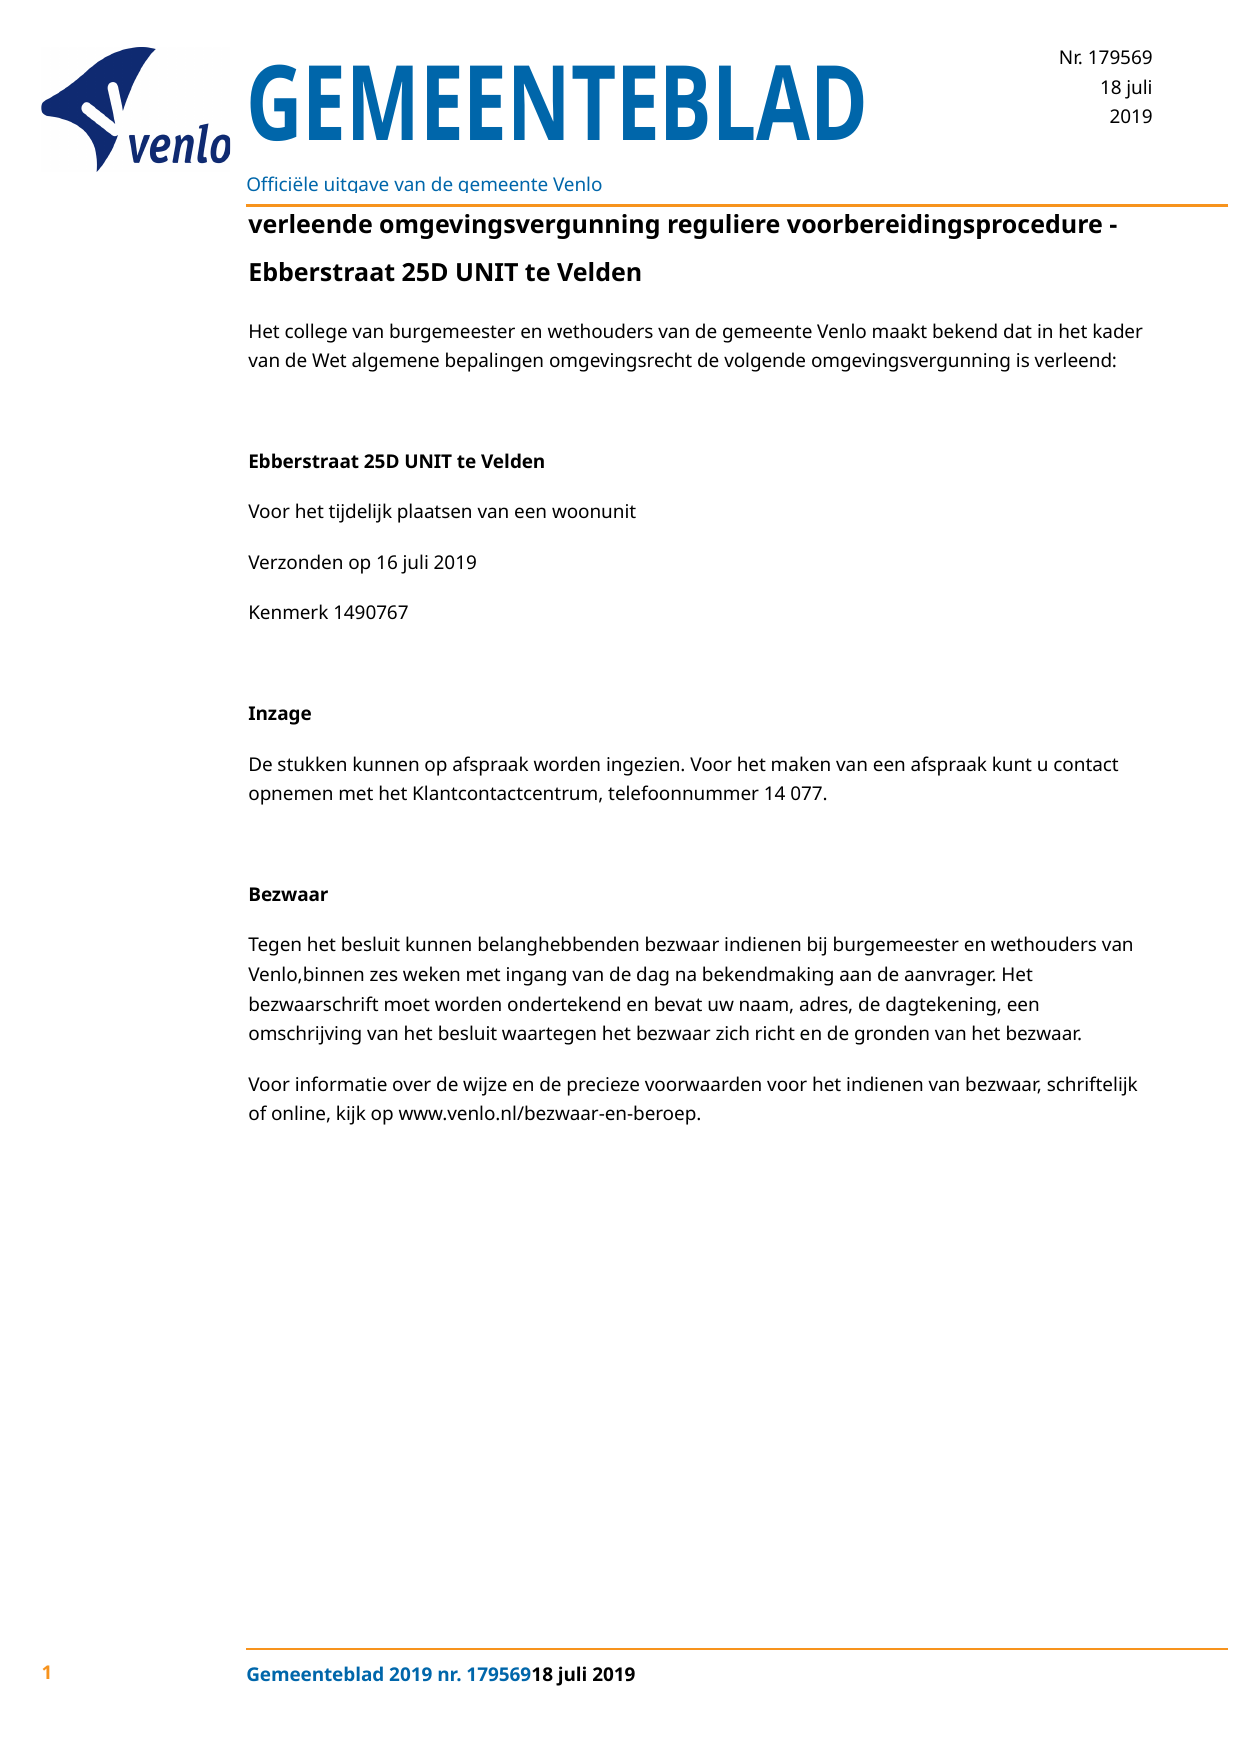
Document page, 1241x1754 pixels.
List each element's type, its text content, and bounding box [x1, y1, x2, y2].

text Voor het tijdelijk plaatsen van een woonunit [248, 499, 1152, 524]
text verleende omgevingsvergunning reguliere voorbereidingsprocedure - Ebberstraat 25D UNIT te Velden [248, 207, 1152, 288]
text De stukken kunnen op afspraak worden ingezien. Voor het maken van een afspraak kunt u contact opnemen met het Klantcontactcentrum, telefoonnummer 14 077. [248, 751, 1152, 806]
text Inzage [248, 700, 1152, 726]
text Verzonden op 16 juli 2019 [248, 549, 1152, 575]
text Bezwaar [248, 881, 1152, 907]
text Tegen het besluit kunnen belanghebbenden bezwaar indienen bij burgemeester en wethouders van Venlo,binnen zes weken met ingang van de dag na bekendmaking aan de aanvrager. Het bezwaarschrift moet worden ondertekend en bevat uw naam, adres, de dagtekening, een omschrijving van het besluit waartegen het bezwaar zich richt en de gronden van het bezwaar. [248, 932, 1152, 1046]
text Ebberstraat 25D UNIT te Velden [248, 448, 1152, 474]
text Het college van burgemeester en wethouders van de gemeente Venlo maakt bekend dat in het kader van de Wet algemene bepalingen omgevingsrecht de volgende omgevingsvergunning is verleend: [248, 318, 1152, 373]
picture [41, 47, 231, 172]
text Kenmerk 1490767 [248, 599, 1152, 625]
text Voor informatie over de wijze en de precieze voorwaarden voor het indienen van bezwaar, schriftelijk of online, kijk op www.venlo.nl/bezwaar-en-beroep. [248, 1071, 1152, 1126]
